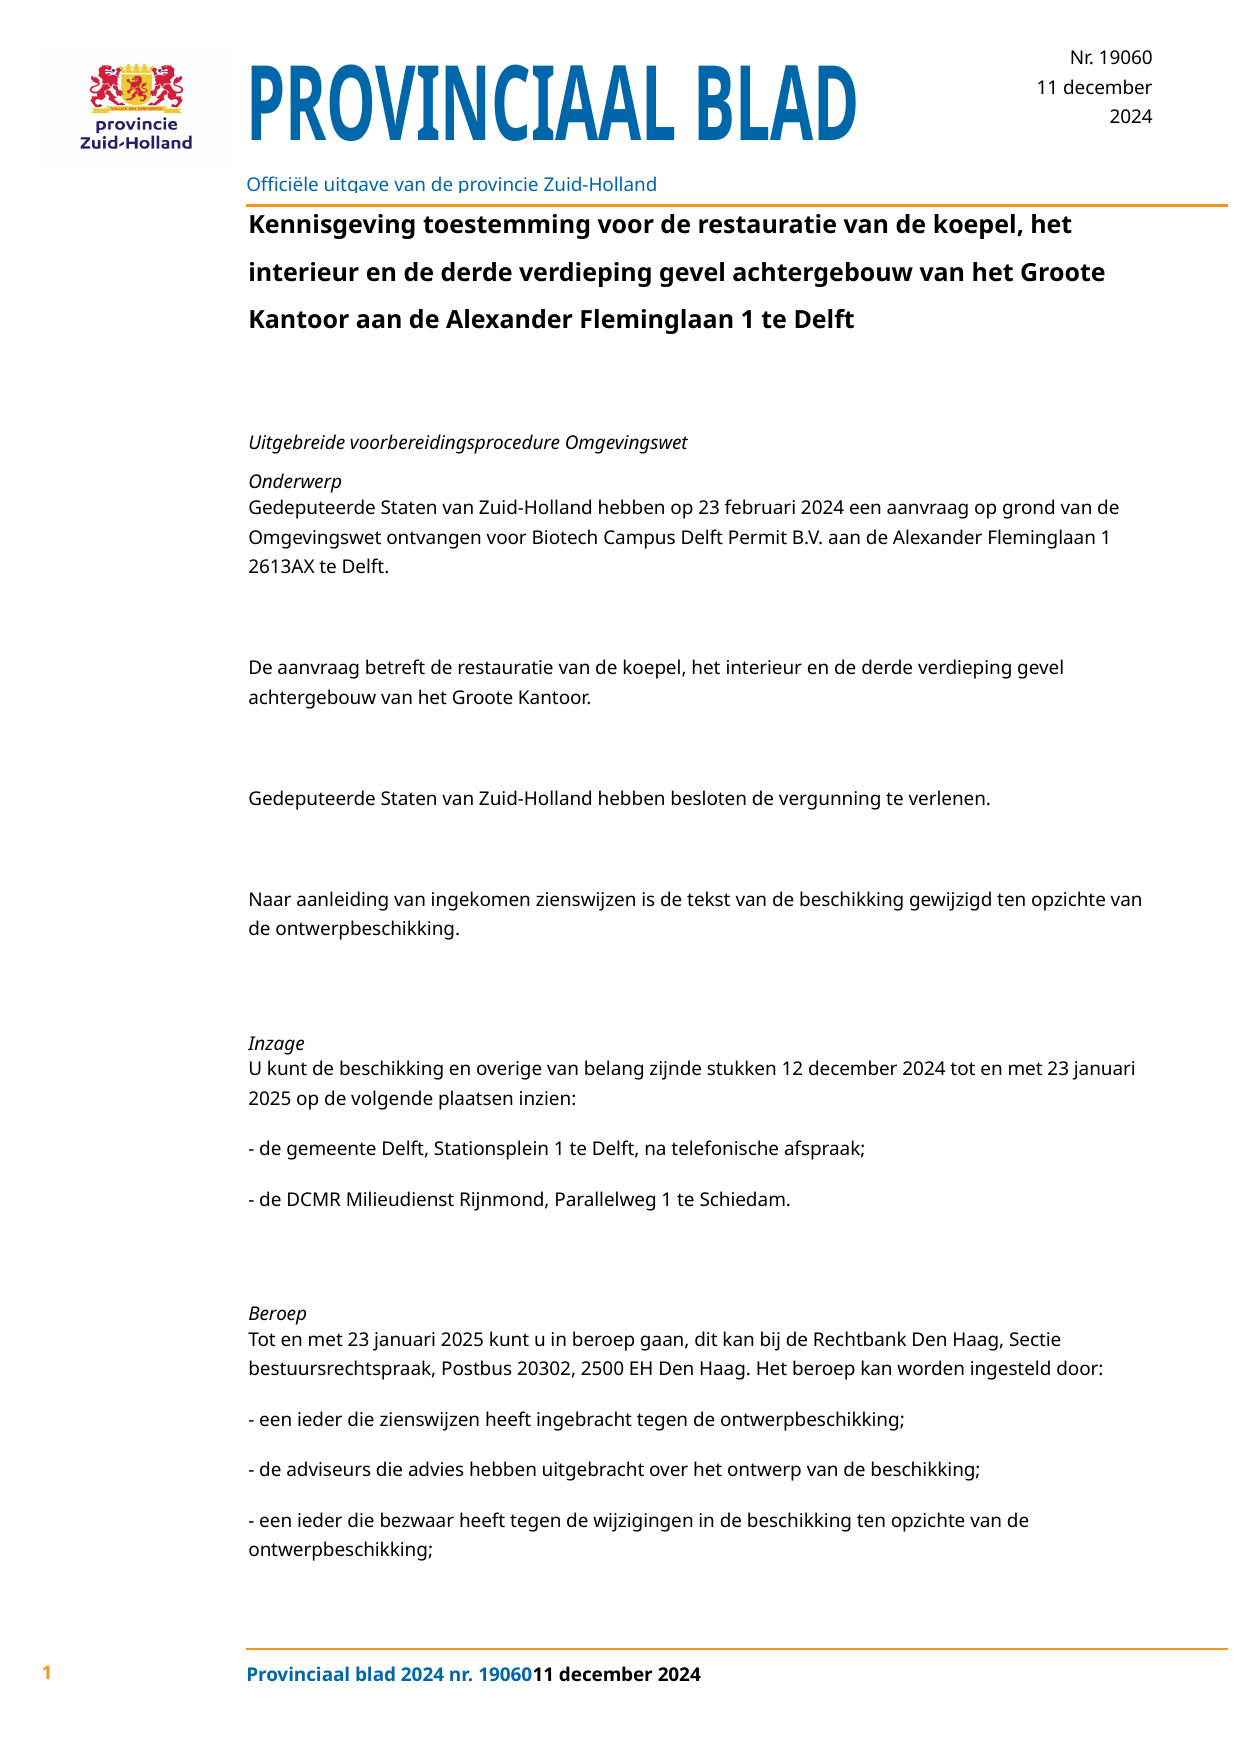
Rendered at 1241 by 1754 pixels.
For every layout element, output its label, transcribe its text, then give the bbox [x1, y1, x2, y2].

text - de adviseurs die advies hebben uitgebracht over het ontwerp van de beschikking; [248, 1456, 1152, 1482]
text Inzage [248, 1030, 1152, 1055]
text Gedeputeerde Staten van Zuid-Holland hebben besloten de vergunning te verlenen. [248, 785, 1152, 811]
text Beroep [248, 1300, 1152, 1326]
text De aanvraag betreft de restauratie van de koepel, het interieur en de derde verdieping gevel achtergebouw van het Groote Kantoor. [248, 654, 1152, 710]
text Kennisgeving toestemming voor de restauratie van de koepel, het interieur en de derde verdieping gevel achtergebouw van het Groote Kantoor aan de Alexander Fleminglaan 1 te Delft [248, 207, 1152, 336]
text Uitgebreide voorbereidingsprocedure Omgevingswet [248, 429, 1152, 455]
text Gedeputeerde Staten van Zuid-Holland hebben op 23 februari 2024 een aanvraag op grond van de Omgevingswet ontvangen voor Biotech Campus Delft Permit B.V. aan de Alexander Fleminglaan 1 2613AX te Delft. [248, 494, 1152, 579]
text Onderwerp [248, 469, 1152, 494]
picture [41, 47, 231, 172]
text - de DCMR Milieudienst Rijnmond, Parallelweg 1 te Schiedam. [248, 1186, 1152, 1212]
text U kunt de beschikking en overige van belang zijnde stukken 12 december 2024 tot en met 23 januari 2025 op de volgende plaatsen inzien: [248, 1055, 1152, 1111]
text Tot en met 23 januari 2025 kunt u in beroep gaan, dit kan bij de Rechtbank Den Haag, Sectie bestuursrechtspraak, Postbus 20302, 2500 EH Den Haag. Het beroep kan worden ingesteld door: [248, 1326, 1152, 1381]
text Naar aanleiding van ingekomen zienswijzen is de tekst van de beschikking gewijzigd ten opzichte van de ontwerpbeschikking. [248, 886, 1152, 941]
text - een ieder die zienswijzen heeft ingebracht tegen de ontwerpbeschikking; [248, 1406, 1152, 1432]
text - de gemeente Delft, Stationsplein 1 te Delft, na telefonische afspraak; [248, 1135, 1152, 1161]
text - een ieder die bezwaar heeft tegen de wijzigingen in de beschikking ten opzichte van de ontwerpbeschikking; [248, 1507, 1152, 1562]
